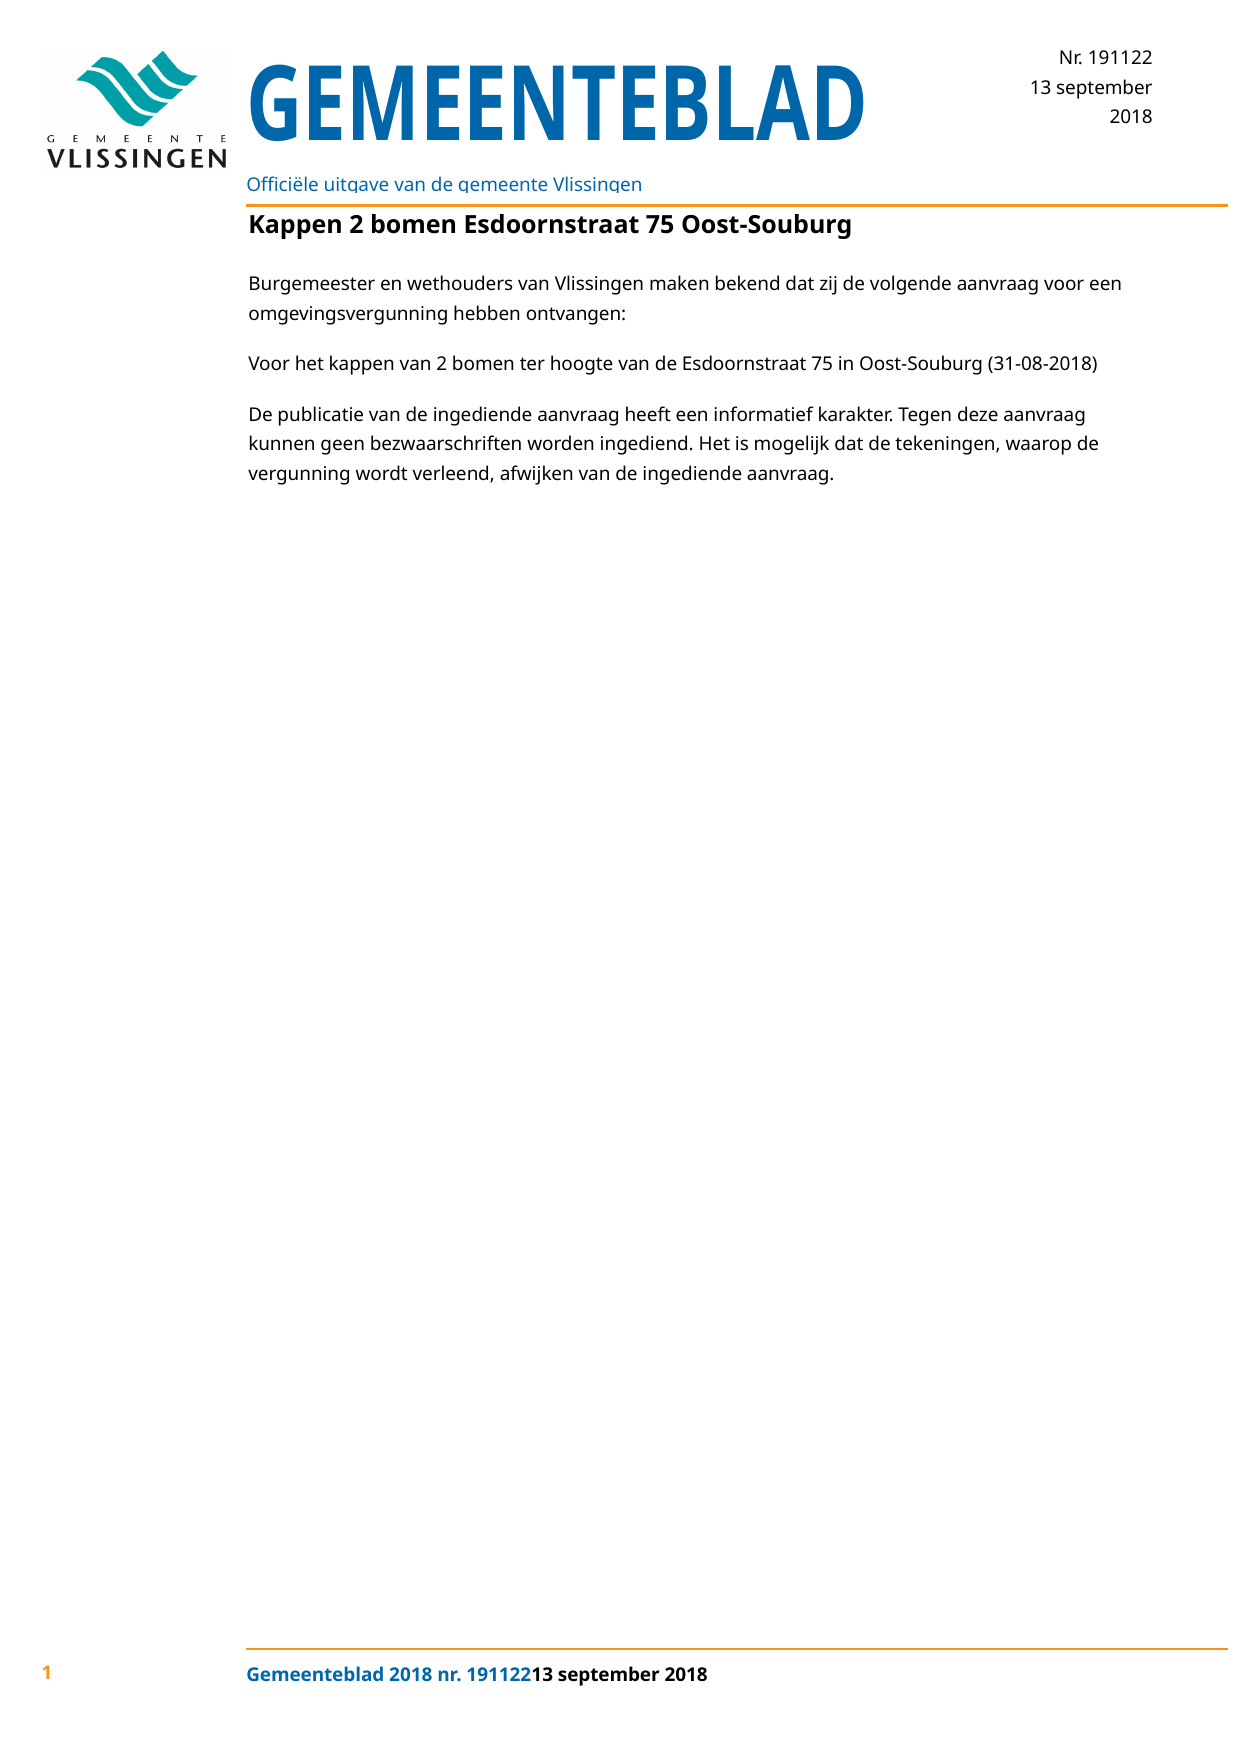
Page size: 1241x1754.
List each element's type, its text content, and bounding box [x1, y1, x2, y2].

picture [41, 47, 231, 172]
text Voor het kappen van 2 bomen ter hoogte van de Esdoornstraat 75 in Oost-Souburg (31-08-2018) [248, 350, 1152, 376]
text Kappen 2 bomen Esdoornstraat 75 Oost-Souburg [248, 207, 1152, 241]
text De publicatie van de ingediende aanvraag heeft een informatief karakter. Tegen deze aanvraag kunnen geen bezwaarschriften worden ingediend. Het is mogelijk dat de tekeningen, waarop de vergunning wordt verleend, afwijken van de ingediende aanvraag. [248, 401, 1152, 486]
text Burgemeester en wethouders van Vlissingen maken bekend dat zij de volgende aanvraag voor een omgevingsvergunning hebben ontvangen: [248, 270, 1152, 326]
